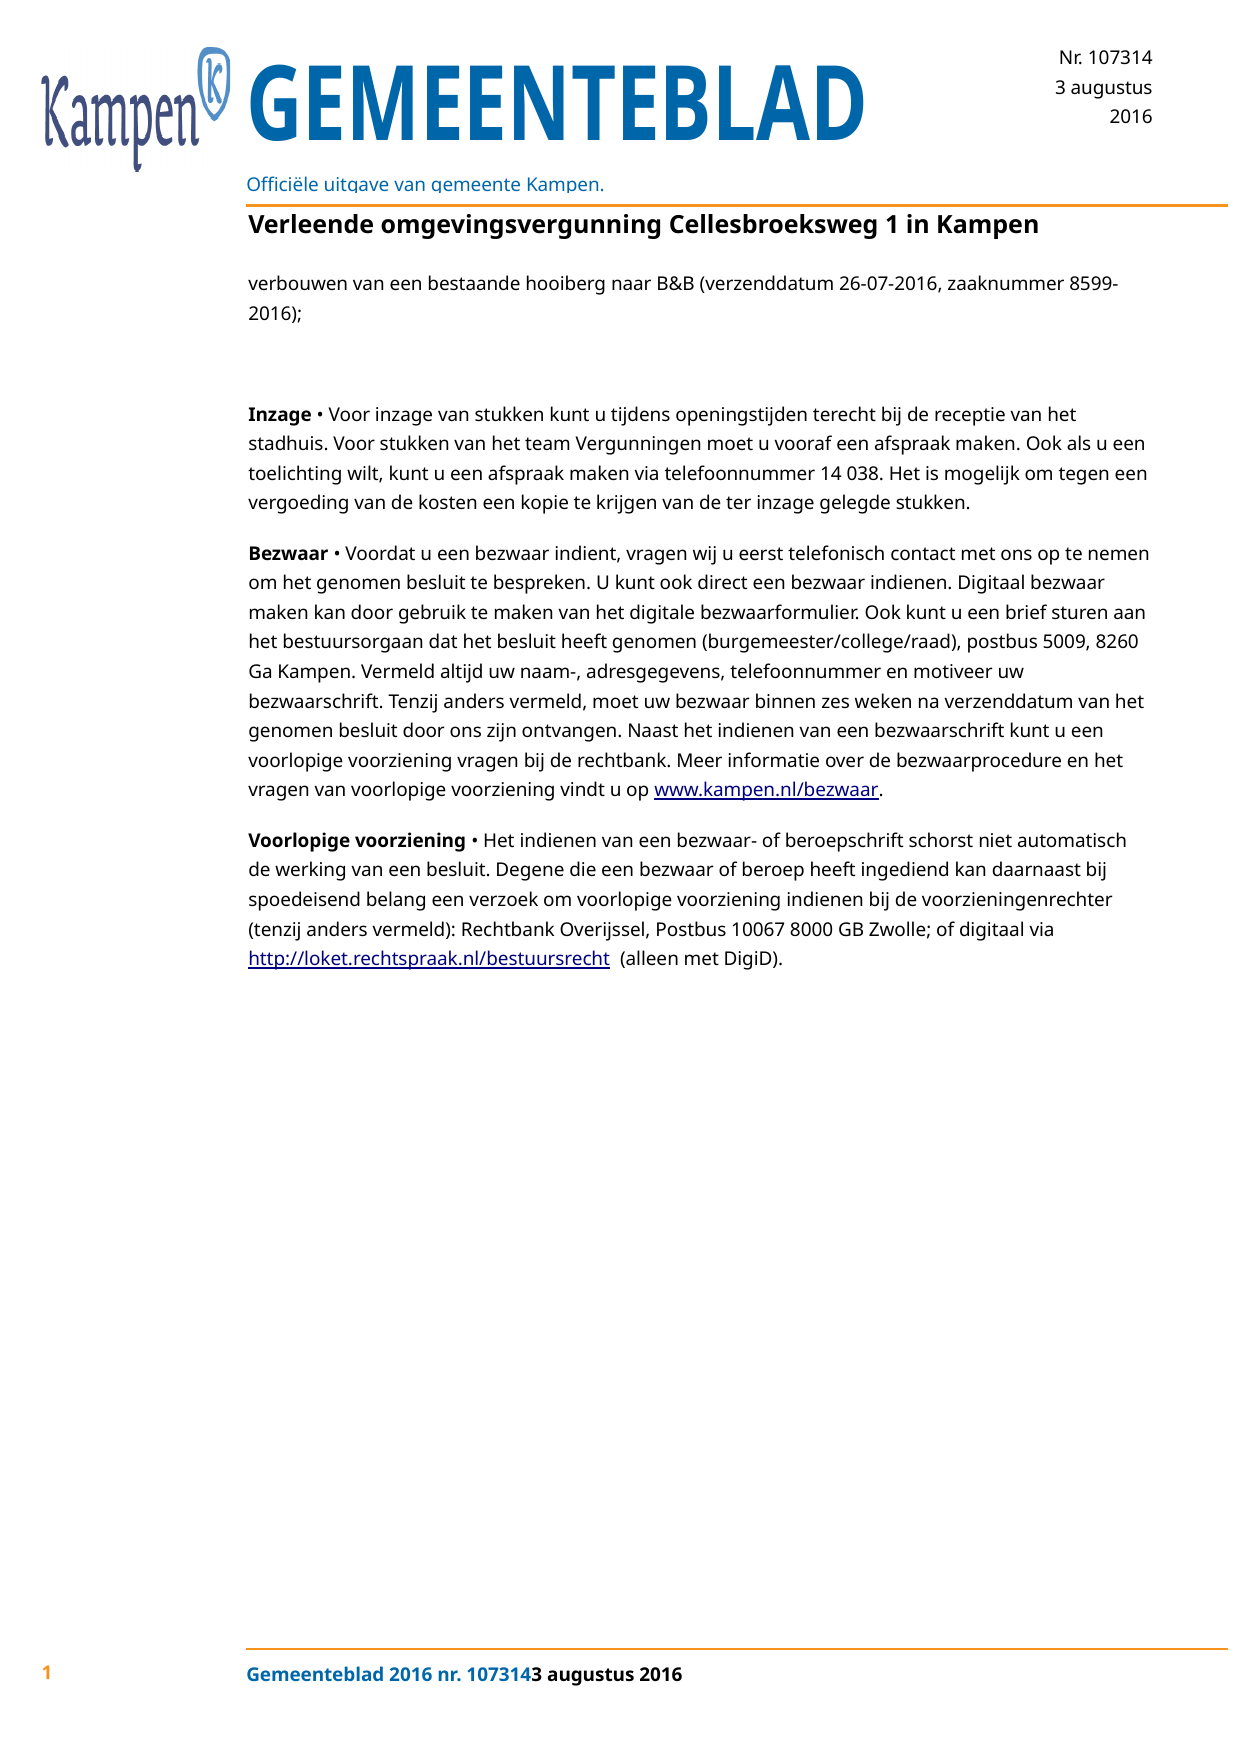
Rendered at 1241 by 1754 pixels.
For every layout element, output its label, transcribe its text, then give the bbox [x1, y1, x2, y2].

text verbouwen van een bestaande hooiberg naar B&B (verzenddatum 26-07-2016, zaaknummer 8599-2016); [248, 270, 1152, 326]
text Inzage • Voor inzage van stukken kunt u tijdens openingstijden terecht bij de receptie van het stadhuis. Voor stukken van het team Vergunningen moet u vooraf een afspraak maken. Ook als u een toelichting wilt, kunt u een afspraak maken via telefoonnummer 14 038. Het is mogelijk om tegen een vergoeding van de kosten een kopie te krijgen van de ter inzage gelegde stukken. [248, 401, 1152, 515]
picture [41, 47, 231, 172]
text Verleende omgevingsvergunning Cellesbroeksweg 1 in Kampen [248, 207, 1152, 241]
text Voorlopige voorziening • Het indienen van een bezwaar- of beroepschrift schorst niet automatisch de werking van een besluit. Degene die een bezwaar of beroep heeft ingediend kan daarnaast bij spoedeisend belang een verzoek om voorlopige voorziening indienen bij de voorzieningenrechter (tenzij anders vermeld): Rechtbank Overijssel, Postbus 10067 8000 GB Zwolle; of digitaal via http://loket.rechtspraak.nl/bestuursrecht (alleen met DigiD). [248, 827, 1152, 971]
text Bezwaar • Voordat u een bezwaar indient, vragen wij u eerst telefonisch contact met ons op te nemen om het genomen besluit te bespreken. U kunt ook direct een bezwaar indienen. Digitaal bezwaar maken kan door gebruik te maken van het digitale bezwaarformulier. Ook kunt u een brief sturen aan het bestuursorgaan dat het besluit heeft genomen (burgemeester/college/raad), postbus 5009, 8260 Ga Kampen. Vermeld altijd uw naam-, adresgegevens, telefoonnummer en motiveer uw bezwaarschrift. Tenzij anders vermeld, moet uw bezwaar binnen zes weken na verzenddatum van het genomen besluit door ons zijn ontvangen. Naast het indienen van een bezwaarschrift kunt u een voorlopige voorziening vragen bij de rechtbank. Meer informatie over de bezwaarprocedure en het vragen van voorlopige voorziening vindt u op www.kampen.nl/bezwaar. [248, 540, 1152, 802]
